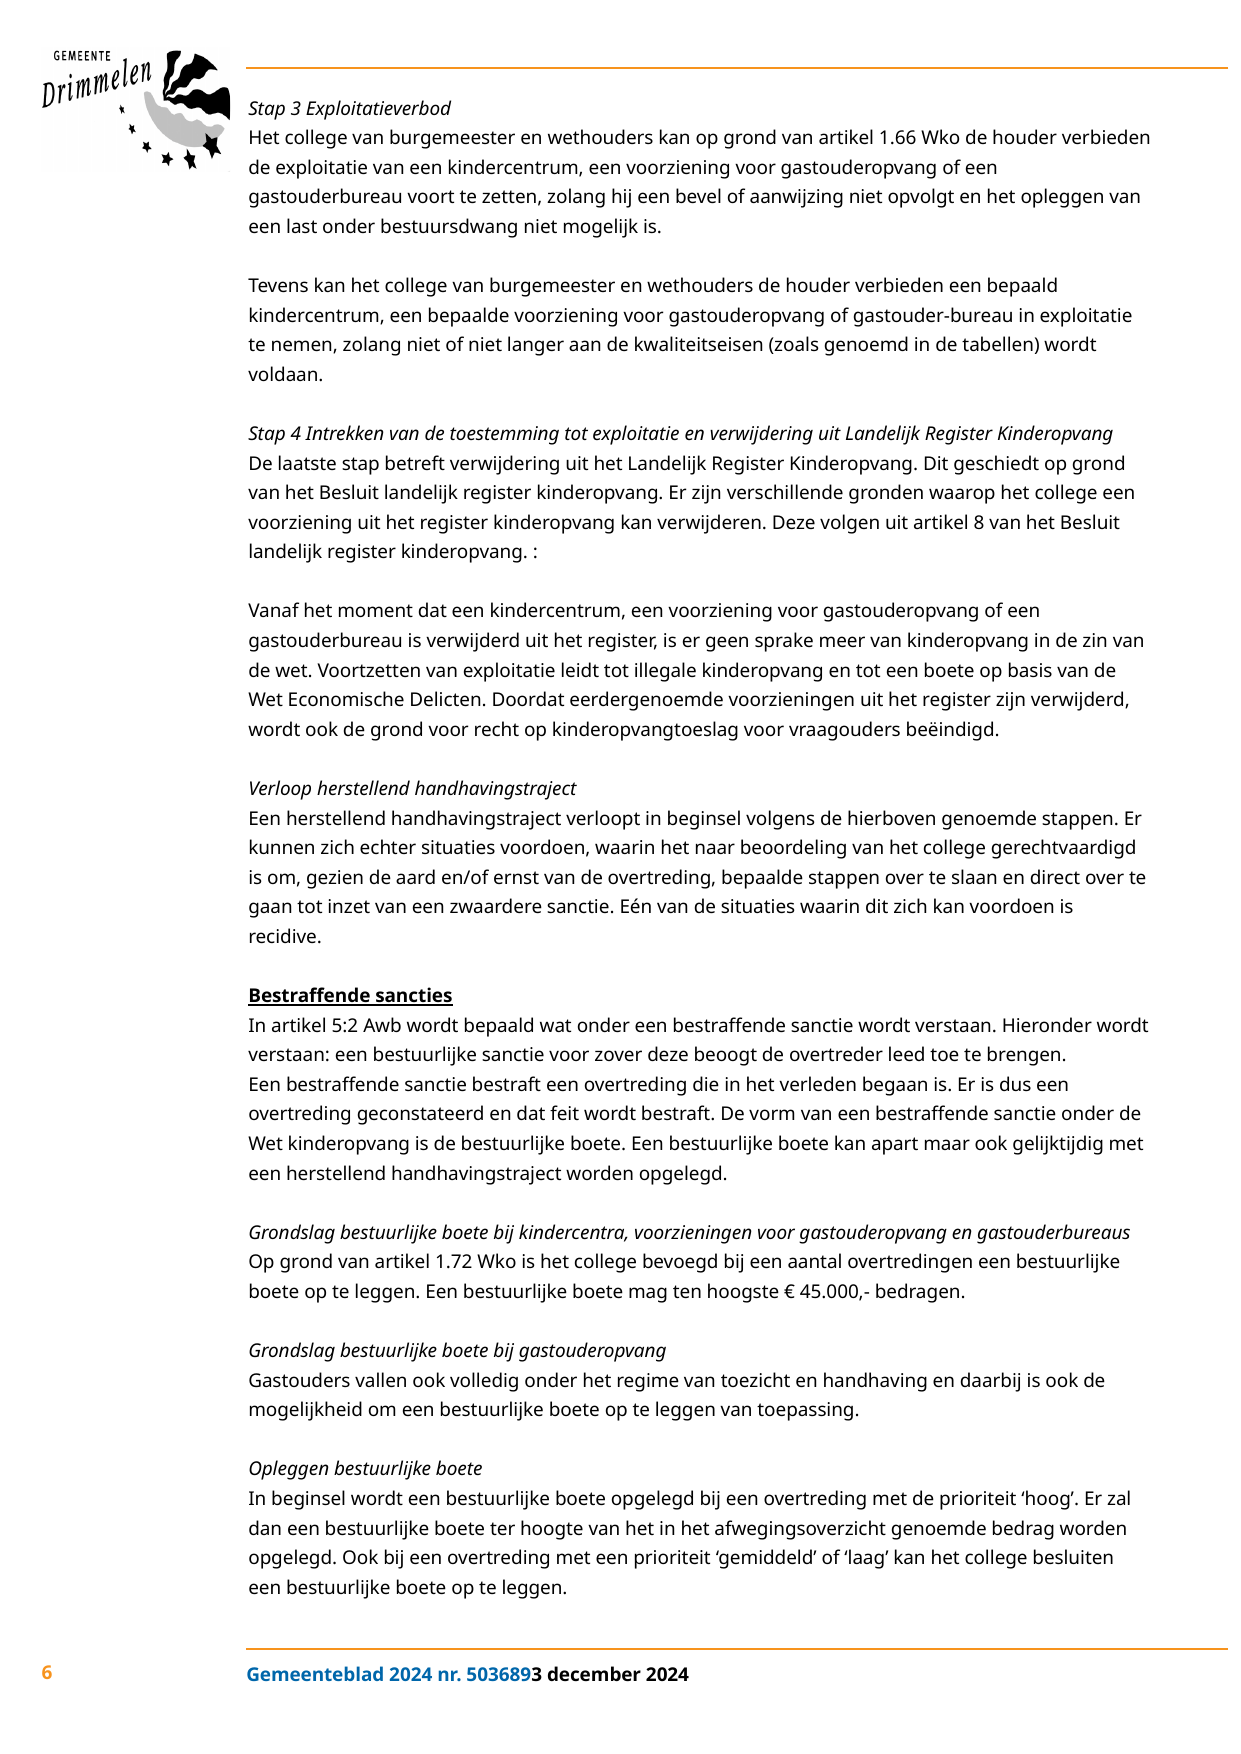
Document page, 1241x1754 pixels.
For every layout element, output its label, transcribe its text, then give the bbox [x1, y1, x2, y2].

text Stap 3 Exploitatieverbod [248, 95, 1152, 121]
text Bestraffende sancties [248, 982, 1152, 1008]
text Stap 4 Intrekken van de toestemming tot exploitatie en verwijdering uit Landelijk Register Kinderopvang [248, 420, 1152, 446]
text In beginsel wordt een bestuurlijke boete opgelegd bij een overtreding met de prioriteit ‘hoog’. Er zal dan een bestuurlijke boete ter hoogte van het in het afwegingsoverzicht genoemde bedrag worden opgelegd. Ook bij een overtreding met een prioriteit ‘gemiddeld’ of ‘laag’ kan het college besluiten een bestuurlijke boete op te leggen. [248, 1485, 1152, 1600]
text In artikel 5:2 Awb wordt bepaald wat onder een bestraffende sanctie wordt verstaan. Hieronder wordt verstaan: een bestuurlijke sanctie voor zover deze beoogt de overtreder leed toe te brengen. [248, 1012, 1152, 1067]
text Het college van burgemeester en wethouders kan op grond van artikel 1.66 Wko de houder verbieden de exploitatie van een kindercentrum, een voorziening voor gastouderopvang of een gastouderbureau voort te zetten, zolang hij een bevel of aanwijzing niet opvolgt en het opleggen van een last onder bestuursdwang niet mogelijk is. [248, 124, 1152, 239]
text Gastouders vallen ook volledig onder het regime van toezicht en handhaving en daarbij is ook de mogelijkheid om een bestuurlijke boete op te leggen van toepassing. [248, 1367, 1152, 1422]
text Verloop herstellend handhavingstraject [248, 775, 1152, 801]
text De laatste stap betreft verwijdering uit het Landelijk Register Kinderopvang. Dit geschiedt op grond van het Besluit landelijk register kinderopvang. Er zijn verschillende gronden waarop het college een voorziening uit het register kinderopvang kan verwijderen. Deze volgen uit artikel 8 van het Besluit landelijk register kinderopvang. : [248, 450, 1152, 564]
text Grondslag bestuurlijke boete bij gastouderopvang [248, 1337, 1152, 1363]
text Grondslag bestuurlijke boete bij kindercentra, voorzieningen voor gastouderopvang en gastouderbureaus [248, 1219, 1152, 1245]
text Op grond van artikel 1.72 Wko is het college bevoegd bij een aantal overtredingen een bestuurlijke boete op te leggen. Een bestuurlijke boete mag ten hoogste € 45.000,- bedragen. [248, 1248, 1152, 1304]
picture [41, 47, 231, 172]
text Een bestraffende sanctie bestraft een overtreding die in het verleden begaan is. Er is dus een overtreding geconstateerd en dat feit wordt bestraft. De vorm van een bestraffende sanctie onder de Wet kinderopvang is de bestuurlijke boete. Een bestuurlijke boete kan apart maar ook gelijktijdig met een herstellend handhavingstraject worden opgelegd. [248, 1071, 1152, 1186]
text Vanaf het moment dat een kindercentrum, een voorziening voor gastouderopvang of een gastouderbureau is verwijderd uit het register, is er geen sprake meer van kinderopvang in de zin van de wet. Voortzetten van exploitatie leidt tot illegale kinderopvang en tot een boete op basis van de Wet Economische Delicten. Doordat eerdergenoemde voorzieningen uit het register zijn verwijderd, wordt ook de grond voor recht op kinderopvangtoeslag voor vraagouders beëindigd. [248, 598, 1152, 742]
text Opleggen bestuurlijke boete [248, 1456, 1152, 1481]
text Een herstellend handhavingstraject verloopt in beginsel volgens de hierboven genoemde stappen. Er kunnen zich echter situaties voordoen, waarin het naar beoordeling van het college gerechtvaardigd is om, gezien de aard en/of ernst van de overtreding, bepaalde stappen over te slaan en direct over te gaan tot inzet van een zwaardere sanctie. Eén van de situaties waarin dit zich kan voordoen is recidive. [248, 805, 1152, 949]
text Tevens kan het college van burgemeester en wethouders de houder verbieden een bepaald kindercentrum, een bepaalde voorziening voor gastouderopvang of gastouder-bureau in exploitatie te nemen, zolang niet of niet langer aan de kwaliteitseisen (zoals genoemd in de tabellen) wordt voldaan. [248, 272, 1152, 387]
